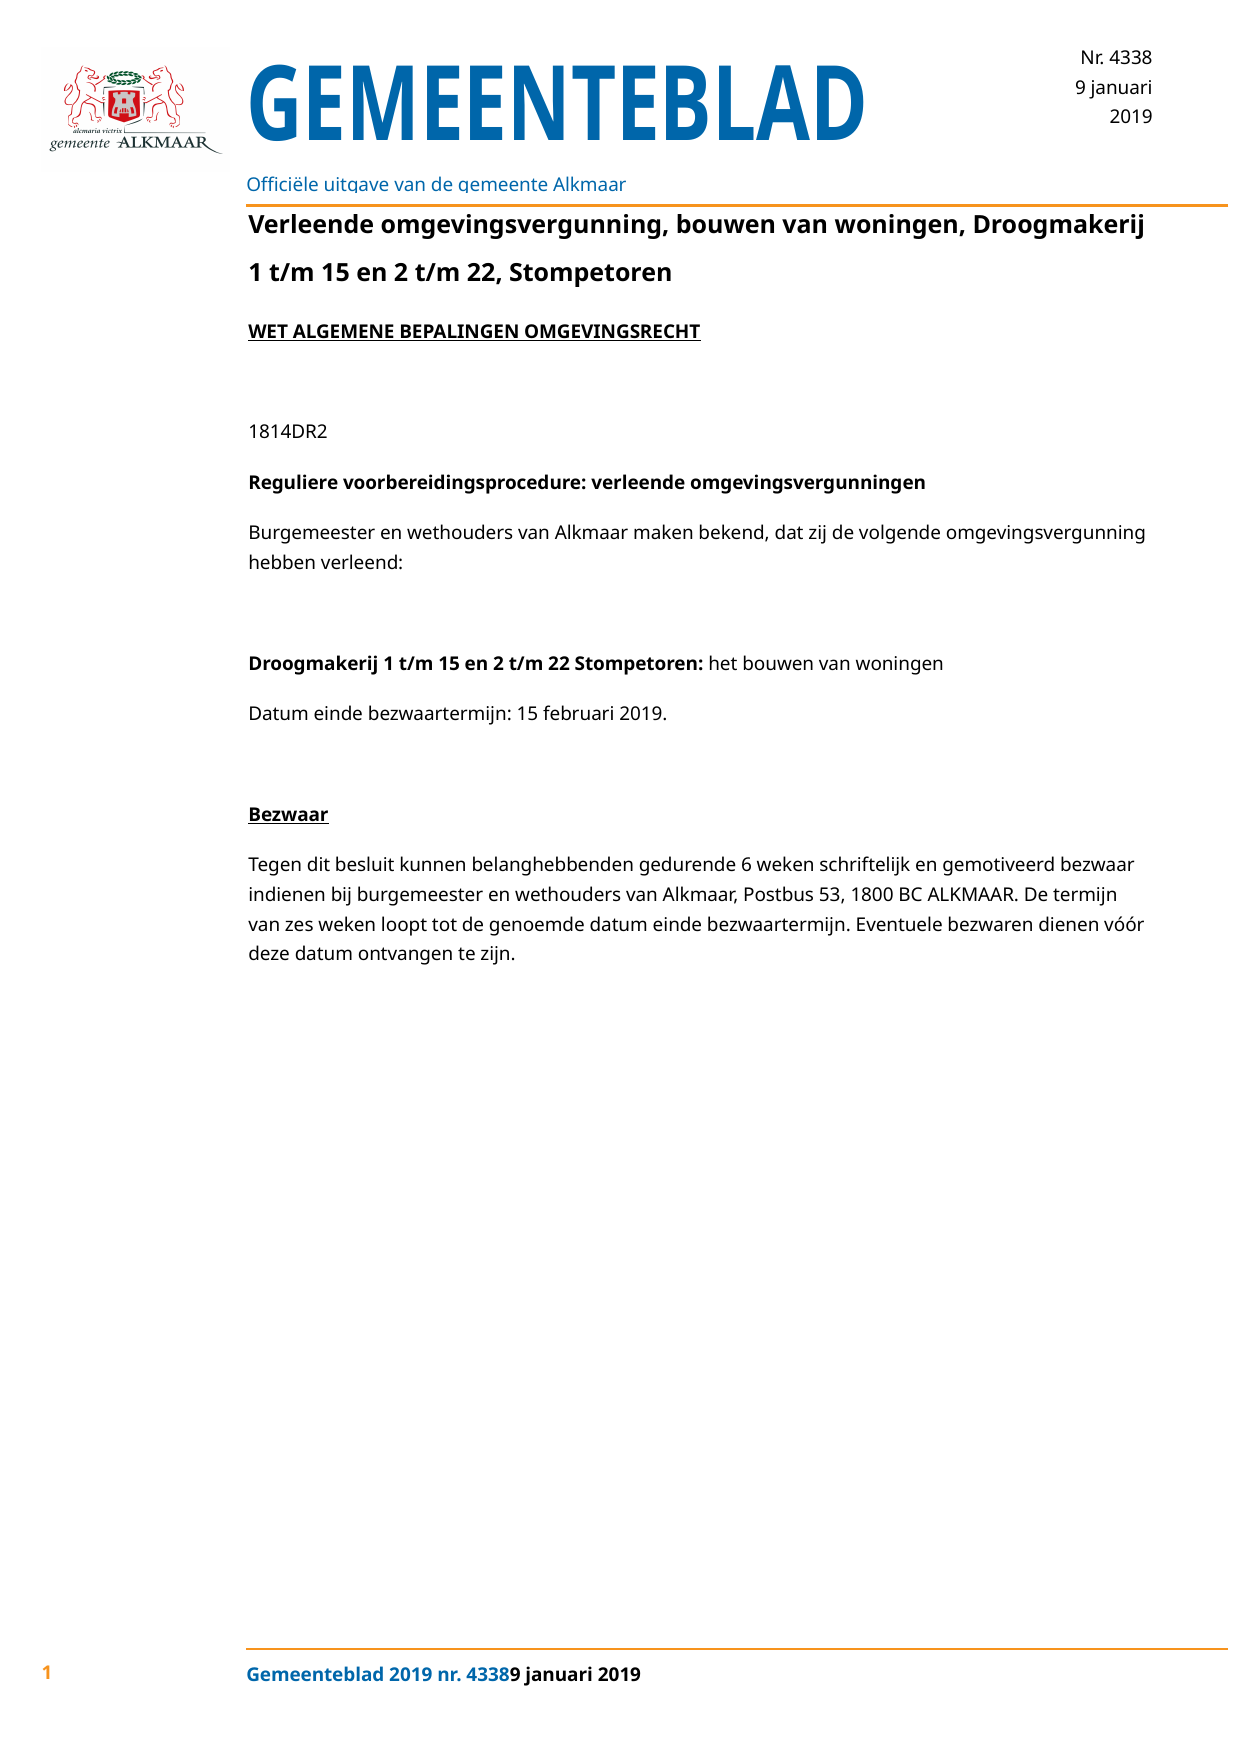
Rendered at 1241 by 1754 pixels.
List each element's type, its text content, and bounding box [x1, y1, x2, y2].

text 1814DR2 [248, 419, 1152, 444]
text Burgemeester en wethouders van Alkmaar maken bekend, dat zij de volgende omgevingsvergunning hebben verleend: [248, 519, 1152, 575]
text Reguliere voorbereidingsprocedure: verleende omgevingsvergunningen [248, 469, 1152, 495]
text Tegen dit besluit kunnen belanghebbenden gedurende 6 weken schriftelijk en gemotiveerd bezwaar indienen bij burgemeester en wethouders van Alkmaar, Postbus 53, 1800 BC ALKMAAR. De termijn van zes weken loopt tot de genoemde datum einde bezwaartermijn. Eventuele bezwaren dienen vóór deze datum ontvangen te zijn. [248, 852, 1152, 966]
text Datum einde bezwaartermijn: 15 februari 2019. [248, 700, 1152, 726]
text WET ALGEMENE BEPALINGEN OMGEVINGSRECHT [248, 318, 1152, 344]
text Droogmakerij 1 t/m 15 en 2 t/m 22 Stompetoren: het bouwen van woningen [248, 650, 1152, 676]
picture [41, 47, 231, 172]
text Verleende omgevingsvergunning, bouwen van woningen, Droogmakerij 1 t/m 15 en 2 t/m 22, Stompetoren [248, 207, 1152, 288]
text Bezwaar [248, 801, 1152, 827]
